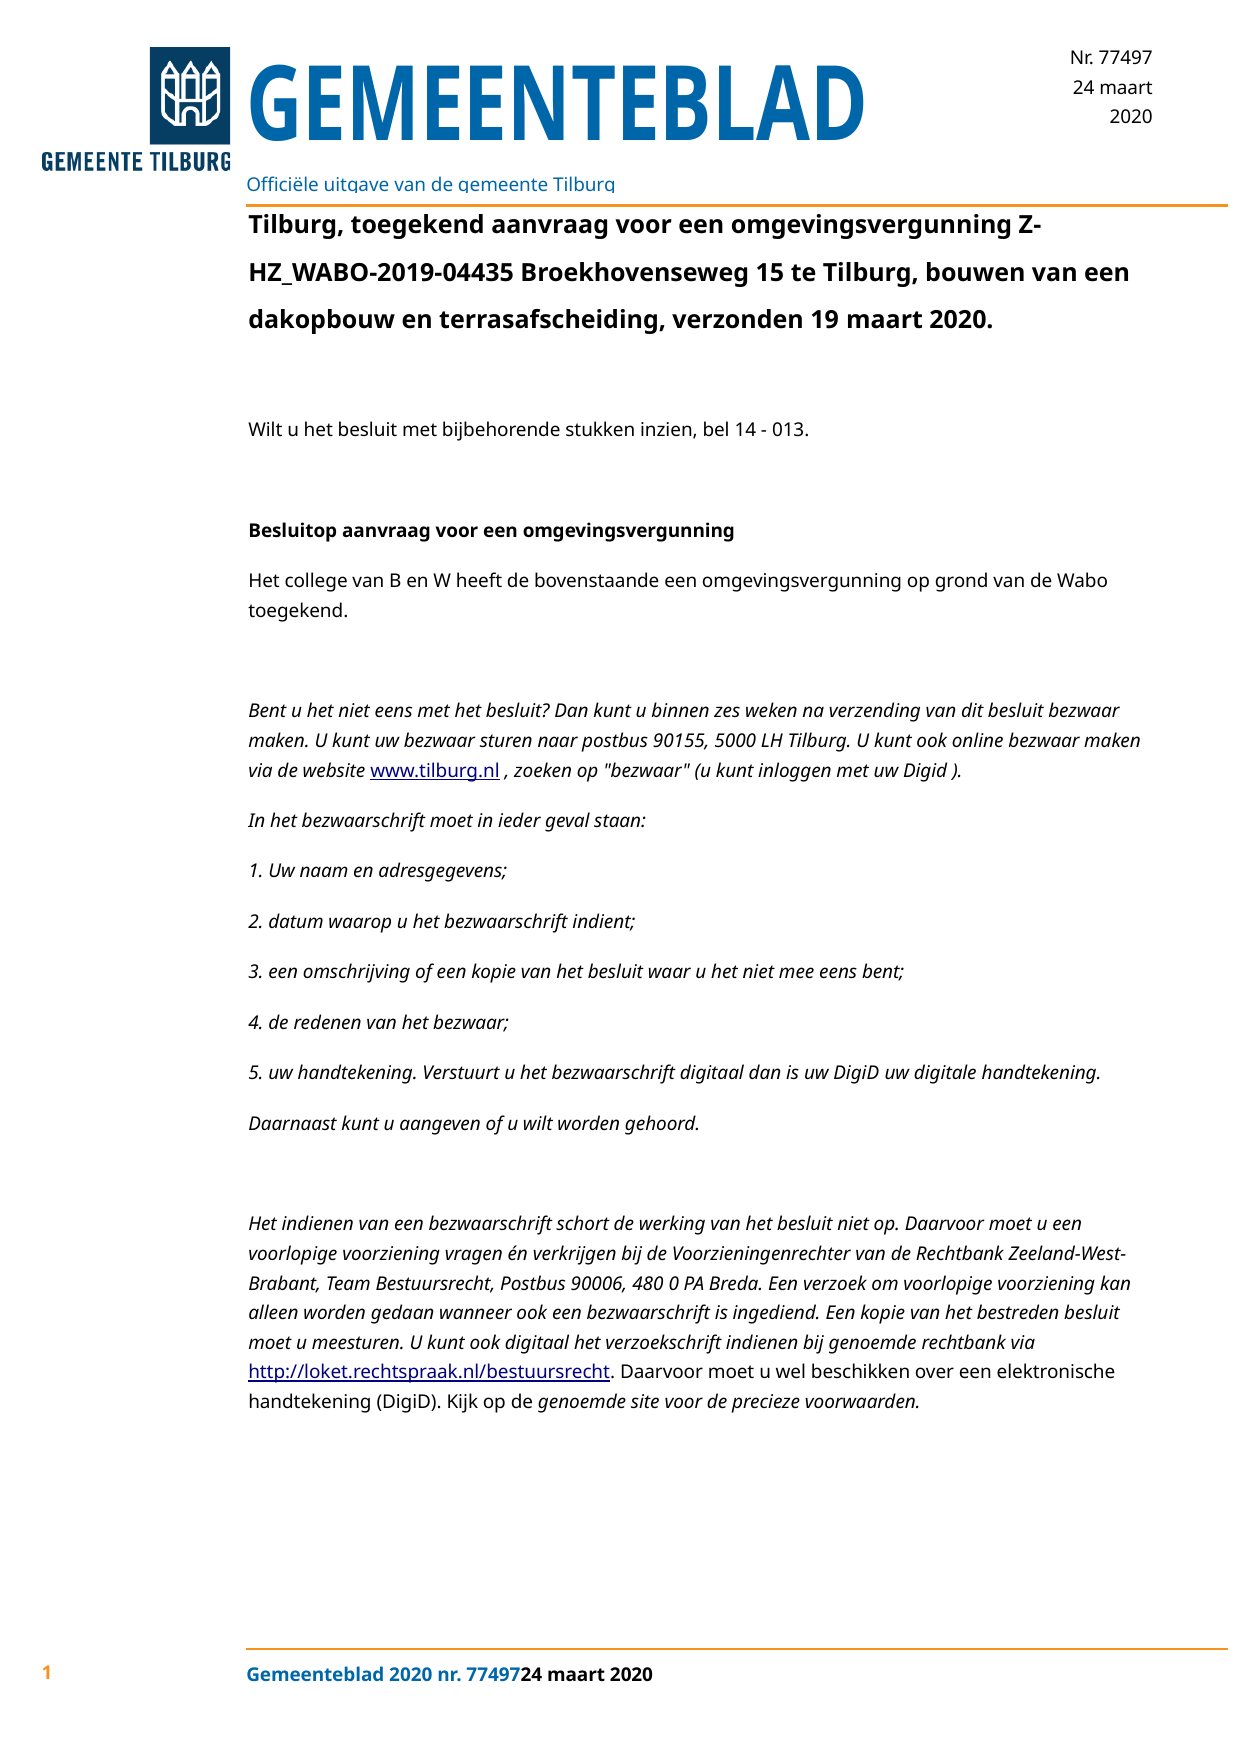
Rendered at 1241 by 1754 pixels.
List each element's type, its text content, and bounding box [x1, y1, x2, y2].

text In het bezwaarschrift moet in ieder geval staan: [248, 807, 1152, 833]
text 2. datum waarop u het bezwaarschrift indient; [248, 908, 1152, 934]
text 4. de redenen van het bezwaar; [248, 1009, 1152, 1034]
text 3. een omschrijving of een kopie van het besluit waar u het niet mee eens bent; [248, 958, 1152, 984]
text Besluitop aanvraag voor een omgevingsvergunning [248, 517, 1152, 542]
text 1. Uw naam en adresgegevens; [248, 858, 1152, 883]
text 5. uw handtekening. Verstuurt u het bezwaarschrift digitaal dan is uw DigiD uw digitale handtekening. [248, 1059, 1152, 1085]
text Wilt u het besluit met bijbehorende stukken inzien, bel 14 - 013. [248, 416, 1152, 442]
text Daarnaast kunt u aangeven of u wilt worden gehoord. [248, 1110, 1152, 1135]
text Tilburg, toegekend aanvraag voor een omgevingsvergunning Z-HZ_WABO-2019-04435 Broekhovenseweg 15 te Tilburg, bouwen van een dakopbouw en terrasafscheiding, verzonden 19 maart 2020. [248, 207, 1152, 336]
text Het college van B en W heeft de bovenstaande een omgevingsvergunning op grond van de Wabo toegekend. [248, 567, 1152, 622]
text Bent u het niet eens met het besluit? Dan kunt u binnen zes weken na verzending van dit besluit bezwaar maken. U kunt uw bezwaar sturen naar postbus 90155, 5000 LH Tilburg. U kunt ook online bezwaar maken via de website www.tilburg.nl , zoeken op "bezwaar" (u kunt inloggen met uw Digid ). [248, 698, 1152, 782]
picture [41, 47, 231, 172]
text Het indienen van een bezwaarschrift schort de werking van het besluit niet op. Daarvoor moet u een voorlopige voorziening vragen én verkrijgen bij de Voorzieningenrechter van de Rechtbank Zeeland-West-Brabant, Team Bestuursrecht, Postbus 90006, 480 0 PA Breda. Een verzoek om voorlopige voorziening kan alleen worden gedaan wanneer ook een bezwaarschrift is ingediend. Een kopie van het bestreden besluit moet u meesturen. U kunt ook digitaal het verzoekschrift indienen bij genoemde rechtbank via http://loket.rechtspraak.nl/bestuursrecht. Daarvoor moet u wel beschikken over een elektronische handtekening (DigiD). Kijk op de genoemde site voor de precieze voorwaarden. [248, 1211, 1152, 1414]
